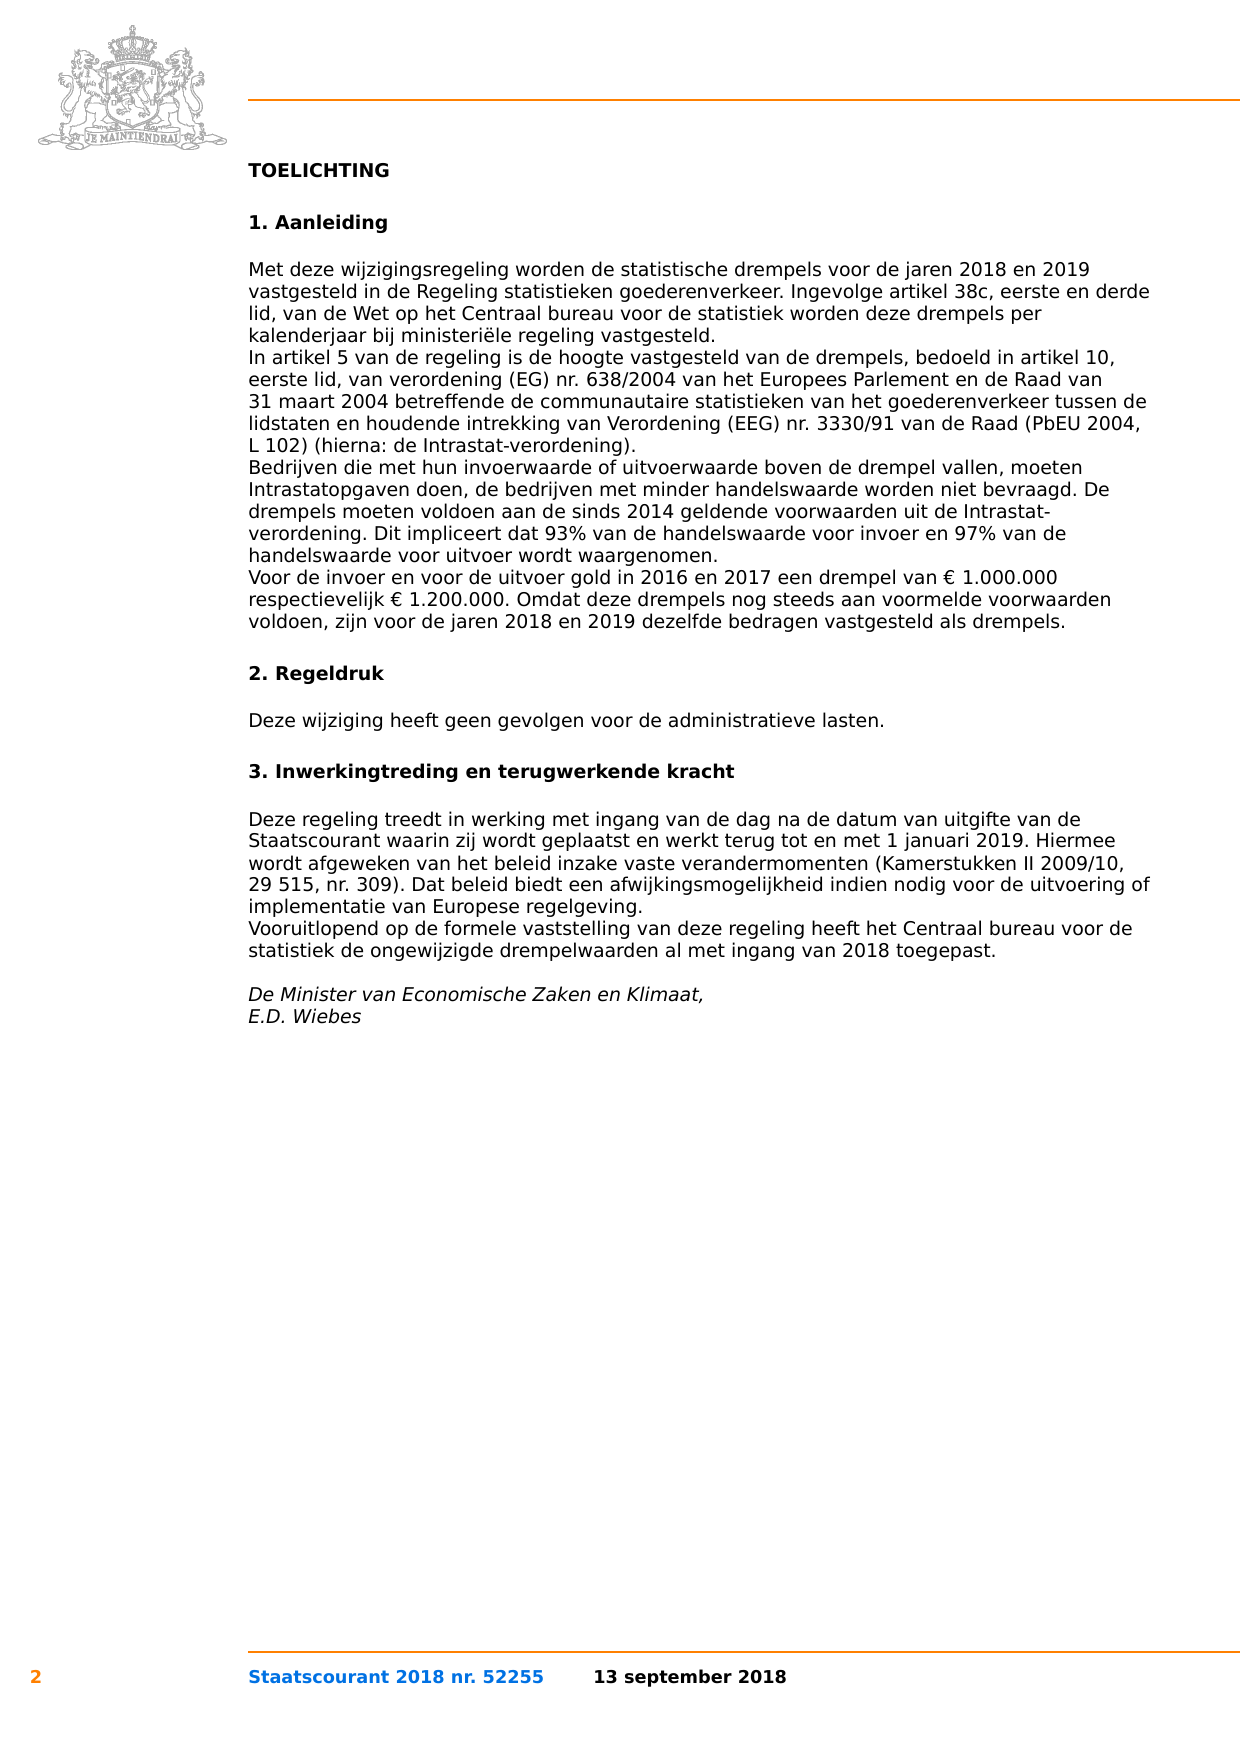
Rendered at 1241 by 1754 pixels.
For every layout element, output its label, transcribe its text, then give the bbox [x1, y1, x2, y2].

text Met deze wijzigingsregeling worden de statistische drempels voor de jaren 2018 en 2019 vastgesteld in de Regeling statistieken goederenverkeer. Ingevolge artikel 38c, eerste en derde lid, van de Wet op het Centraal bureau voor de statistiek worden deze drempels per kalenderjaar bij ministeriële regeling vastgesteld. [248, 259, 1163, 347]
text Vooruitlopend op de formele vaststelling van deze regeling heeft het Centraal bureau voor de statistiek de ongewijzigde drempelwaarden al met ingang van 2018 toegepast. [248, 918, 1163, 962]
subtitle 2. Regeldruk [248, 662, 1163, 684]
picture [38, 25, 227, 150]
text Voor de invoer en voor de uitvoer gold in 2016 en 2017 een drempel van € 1.000.000 respectievelijk € 1.200.000. Omdat deze drempels nog steeds aan voormelde voorwaarden voldoen, zijn voor de jaren 2018 en 2019 dezelfde bedragen vastgesteld als drempels. [248, 567, 1163, 632]
subtitle 1. Aanleiding [248, 212, 1163, 234]
text De Minister van Economische Zaken en Klimaat, E.D. Wiebes [248, 984, 1163, 1028]
subtitle 3. Inwerkingtreding en terugwerkende kracht [248, 761, 1163, 783]
text In artikel 5 van de regeling is de hoogte vastgesteld van de drempels, bedoeld in artikel 10, eerste lid, van verordening (EG) nr. 638/2004 van het Europees Parlement en de Raad van 31 maart 2004 betreffende de communautaire statistieken van het goederenverkeer tussen de lidstaten en houdende intrekking van Verordening (EEG) nr. 3330/91 van de Raad (PbEU 2004, L 102) (hierna: de Intrastat-verordening). [248, 347, 1163, 457]
text Bedrijven die met hun invoerwaarde of uitvoerwaarde boven de drempel vallen, moeten Intrastatopgaven doen, de bedrijven met minder handelswaarde worden niet bevraagd. De drempels moeten voldoen aan de sinds 2014 geldende voorwaarden uit de Intrastat-verordening. Dit impliceert dat 93% van de handelswaarde voor invoer en 97% van de handelswaarde voor uitvoer wordt waargenomen. [248, 457, 1163, 567]
subtitle TOELICHTING [248, 160, 1163, 182]
text Deze regeling treedt in werking met ingang van de dag na de datum van uitgifte van de Staatscourant waarin zij wordt geplaatst en werkt terug tot en met 1 januari 2019. Hiermee wordt afgeweken van het beleid inzake vaste verandermomenten (Kamerstukken II 2009/10, 29 515, nr. 309). Dat beleid biedt een afwijkingsmogelijkheid indien nodig voor de uitvoering of implementatie van Europese regelgeving. [248, 808, 1163, 918]
text Deze wijziging heeft geen gevolgen voor de administratieve lasten. [248, 709, 1163, 731]
